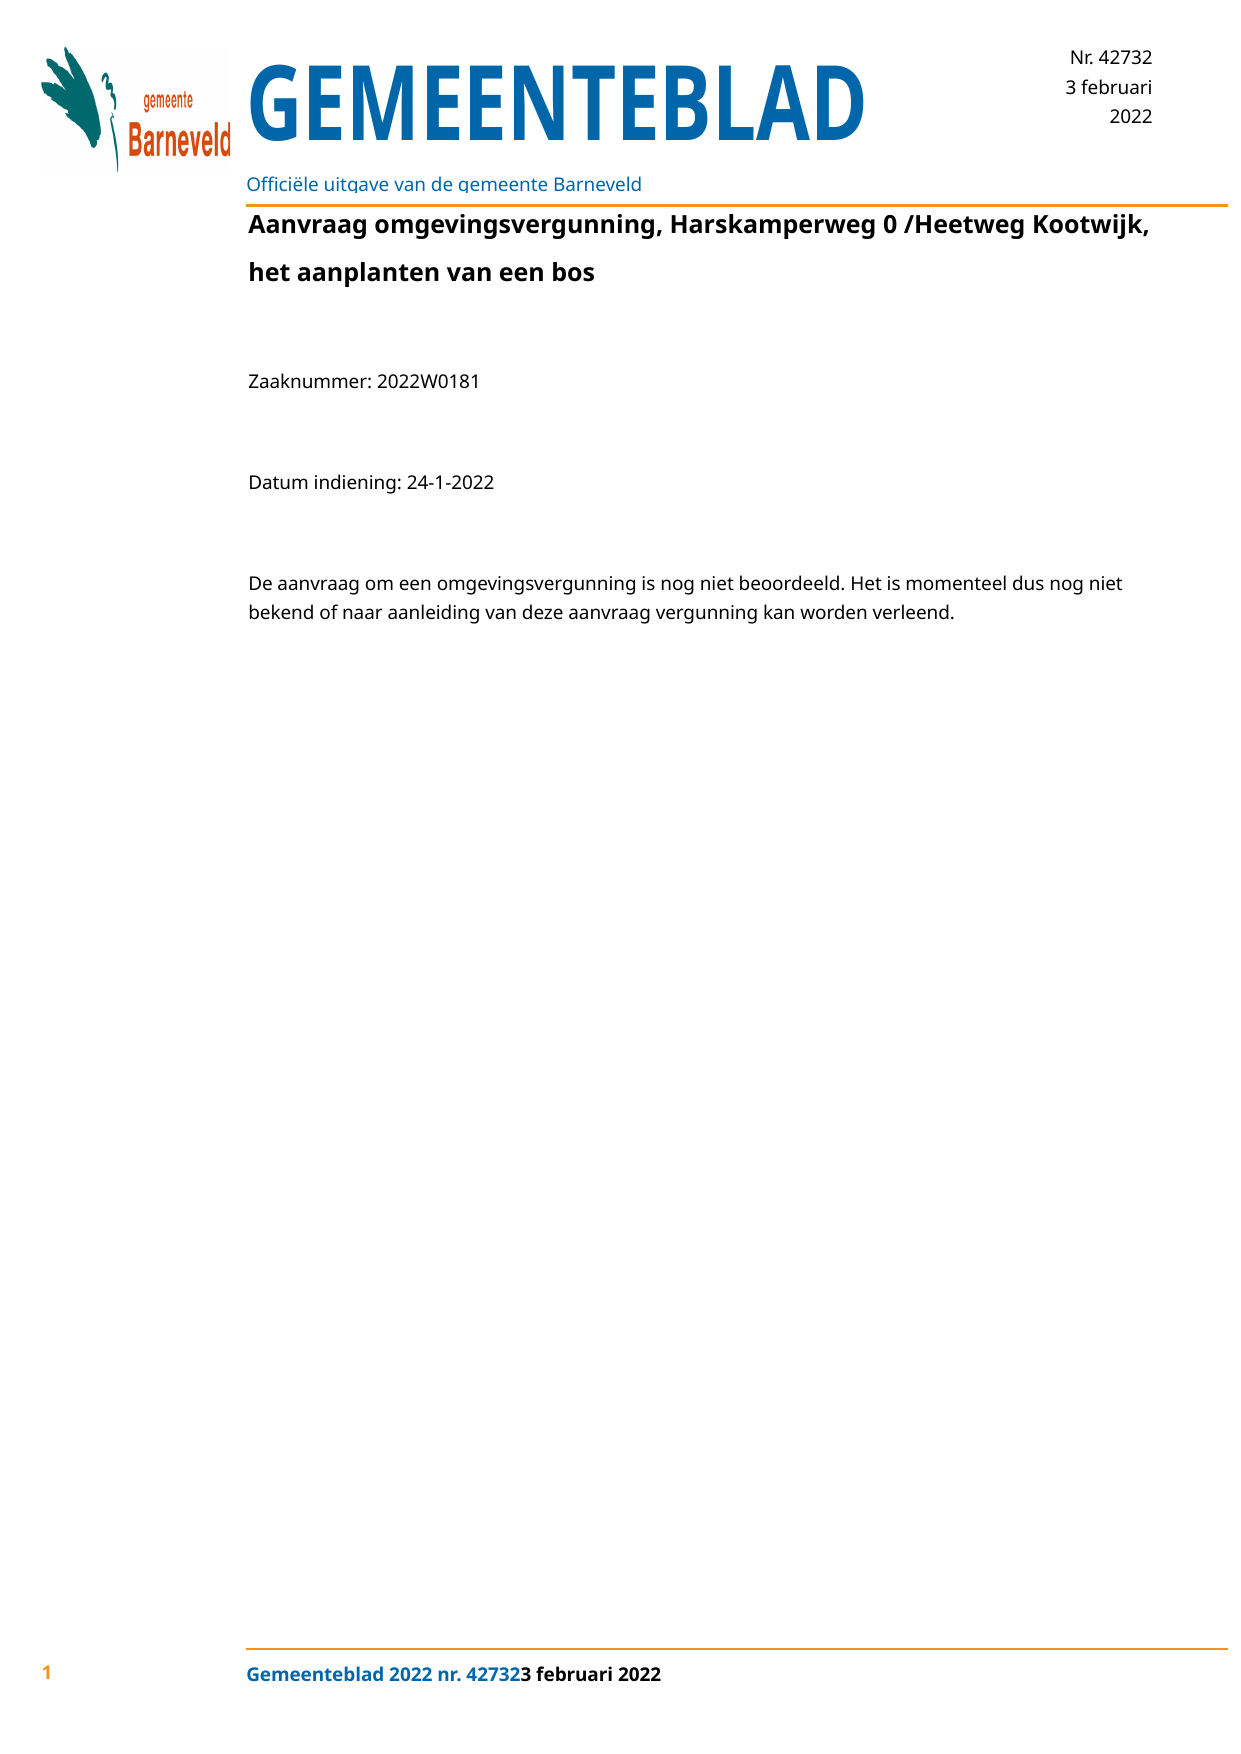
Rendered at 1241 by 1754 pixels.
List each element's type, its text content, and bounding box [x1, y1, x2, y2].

picture [41, 47, 231, 172]
text Datum indiening: 24-1-2022 [248, 469, 1152, 495]
text De aanvraag om een omgevingsvergunning is nog niet beoordeeld. Het is momenteel dus nog niet bekend of naar aanleiding van deze aanvraag vergunning kan worden verleend. [248, 570, 1152, 625]
text Aanvraag omgevingsvergunning, Harskamperweg 0 /Heetweg Kootwijk, het aanplanten van een bos [248, 207, 1152, 288]
text Zaaknummer: 2022W0181 [248, 368, 1152, 394]
